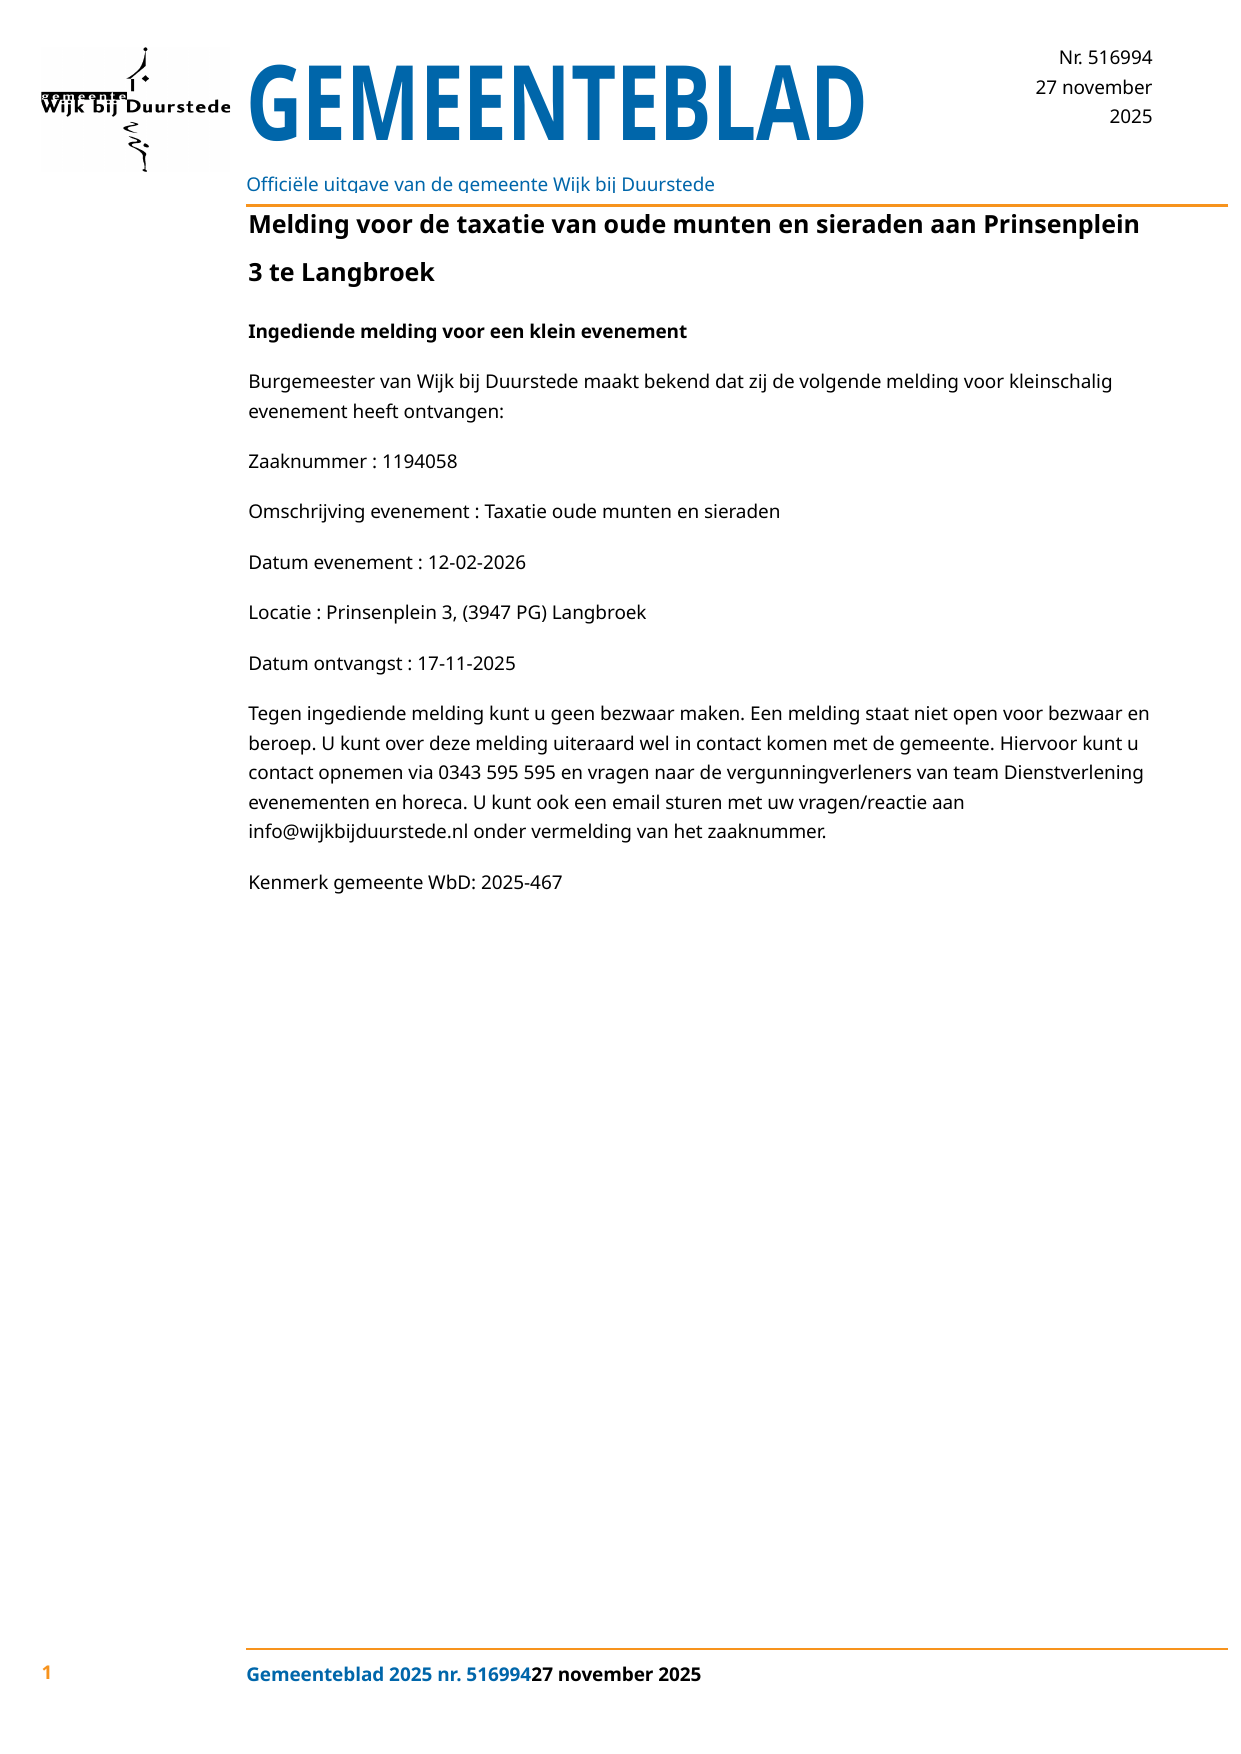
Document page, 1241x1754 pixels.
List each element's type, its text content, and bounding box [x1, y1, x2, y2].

text Kenmerk gemeente WbD: 2025-467 [248, 869, 1152, 895]
text Ingediende melding voor een klein evenement [248, 318, 1152, 344]
text Datum ontvangst : 17-11-2025 [248, 650, 1152, 676]
text Zaaknummer : 1194058 [248, 448, 1152, 474]
text Omschrijving evenement : Taxatie oude munten en sieraden [248, 499, 1152, 524]
picture [41, 47, 231, 172]
text Burgemeester van Wijk bij Duurstede maakt bekend dat zij de volgende melding voor kleinschalig evenement heeft ontvangen: [248, 368, 1152, 424]
text Melding voor de taxatie van oude munten en sieraden aan Prinsenplein 3 te Langbroek [248, 207, 1152, 288]
text Tegen ingediende melding kunt u geen bezwaar maken. Een melding staat niet open voor bezwaar en beroep. U kunt over deze melding uiteraard wel in contact komen met de gemeente. Hiervoor kunt u contact opnemen via 0343 595 595 en vragen naar de vergunningverleners van team Dienstverlening evenementen en horeca. U kunt ook een email sturen met uw vragen/reactie aan info@wijkbijduurstede.nl onder vermelding van het zaaknummer. [248, 700, 1152, 844]
text Datum evenement : 12-02-2026 [248, 549, 1152, 575]
text Locatie : Prinsenplein 3, (3947 PG) Langbroek [248, 599, 1152, 625]
